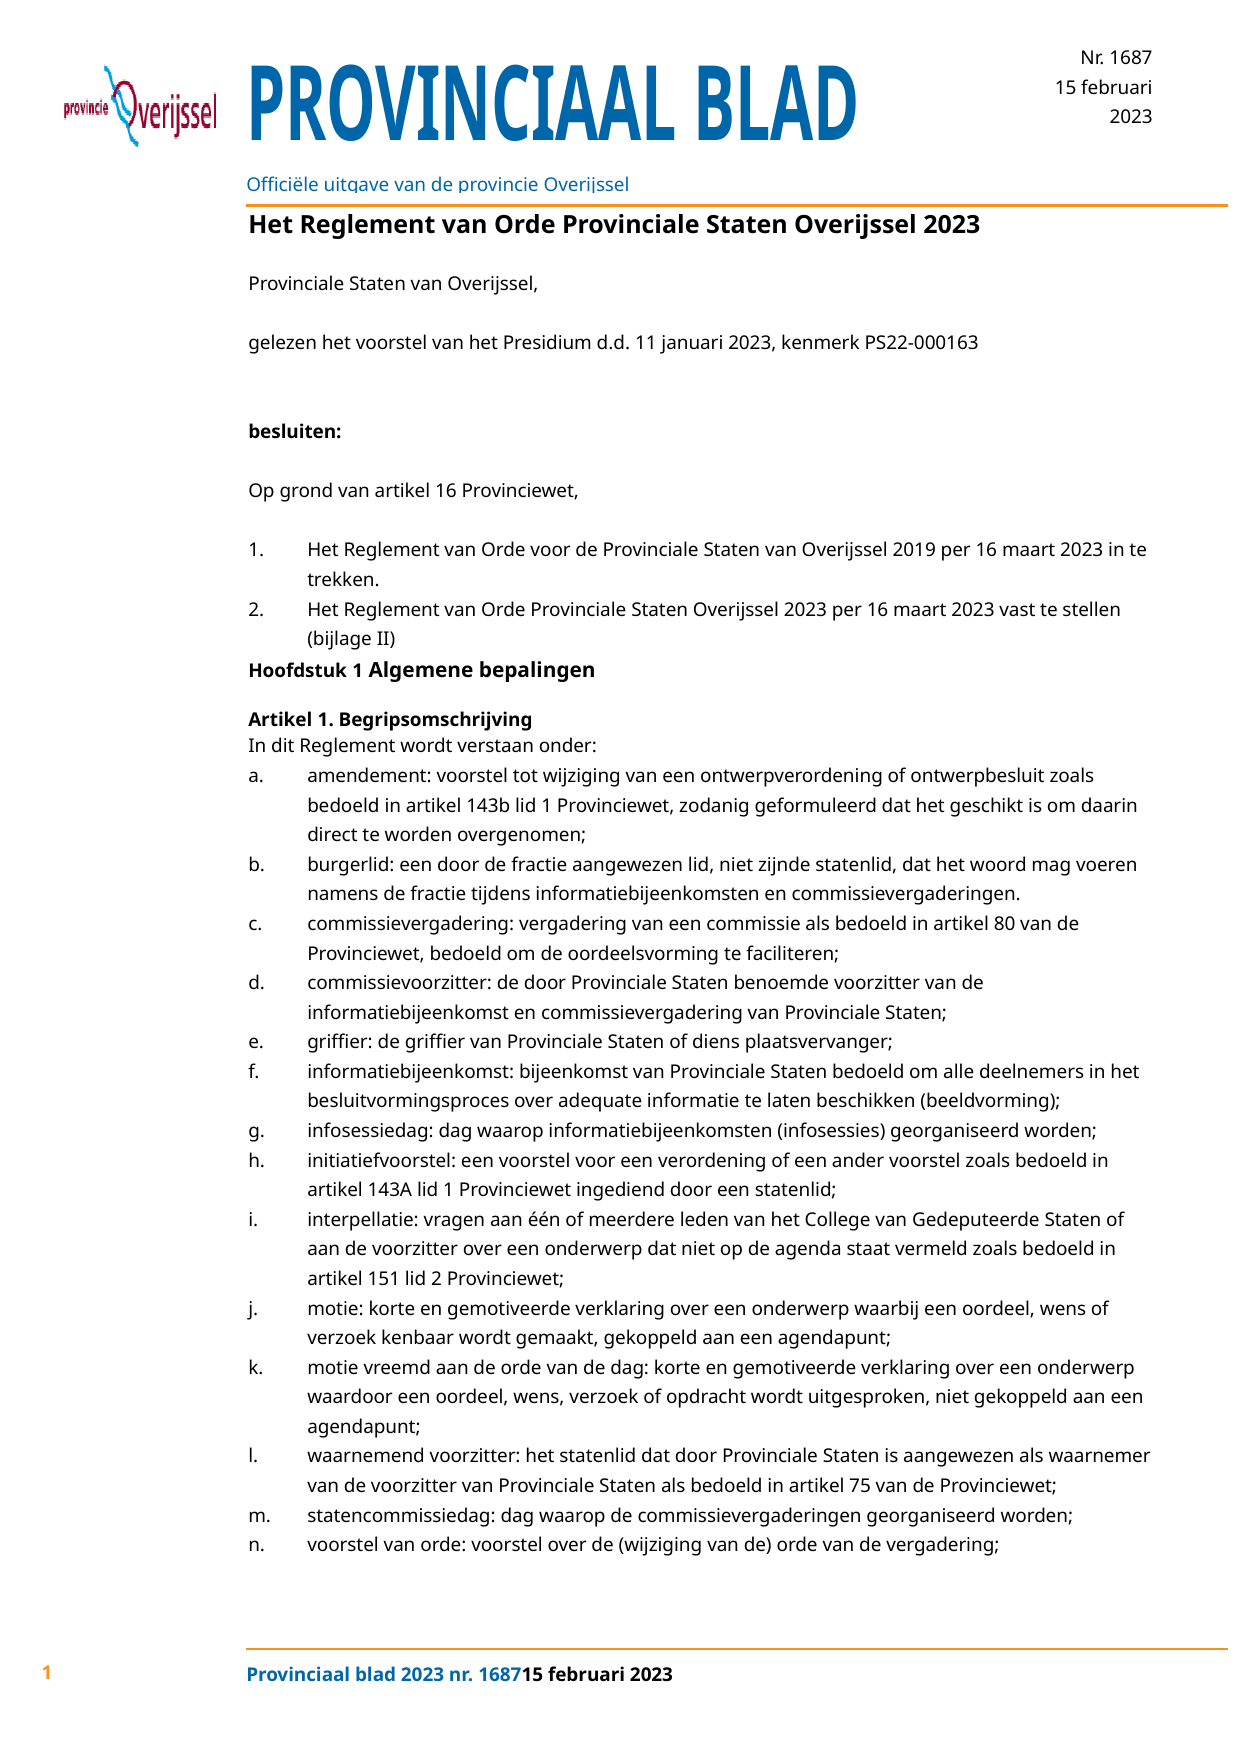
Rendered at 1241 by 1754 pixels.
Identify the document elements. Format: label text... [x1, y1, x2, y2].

list motie vreemd aan de orde van de dag: korte en gemotiveerde verklaring over een onderwerp waardoor een oordeel, wens, verzoek of opdracht wordt uitgesproken, niet gekoppeld aan een agendapunt; [248, 1354, 1152, 1439]
list waarnemend voorzitter: het statenlid dat door Provinciale Staten is aangewezen als waarnemer van de voorzitter van Provinciale Staten als bedoeld in artikel 75 van de Provinciewet; [248, 1443, 1152, 1498]
list informatiebijeenkomst: bijeenkomst van Provinciale Staten bedoeld om alle deelnemers in het besluitvormingsproces over adequate informatie te laten beschikken (beeldvorming); [248, 1058, 1152, 1113]
list interpellatie: vragen aan één of meerdere leden van het College van Gedeputeerde Staten of aan de voorzitter over een onderwerp dat niet op de agenda staat vermeld zoals bedoeld in artikel 151 lid 2 Provinciewet; [248, 1206, 1152, 1291]
text In dit Reglement wordt verstaan onder: [248, 733, 1152, 758]
text Het Reglement van Orde Provinciale Staten Overijssel 2023 [248, 207, 1152, 241]
list motie: korte en gemotiveerde verklaring over een onderwerp waarbij een oordeel, wens of verzoek kenbaar wordt gemaakt, gekoppeld aan een agendapunt; [248, 1295, 1152, 1350]
list infosessiedag: dag waarop informatiebijeenkomsten (infosessies) georganiseerd worden; [248, 1117, 1152, 1143]
list griffier: de griffier van Provinciale Staten of diens plaatsvervanger; [248, 1028, 1152, 1054]
text besluiten: [248, 418, 1152, 444]
list commissievoorzitter: de door Provinciale Staten benoemde voorzitter van de informatiebijeenkomst en commissievergadering van Provinciale Staten; [248, 969, 1152, 1024]
picture [41, 47, 231, 172]
text Artikel 1. Begripsomschrijving [248, 704, 1152, 733]
list statencommissiedag: dag waarop de commissievergaderingen georganiseerd worden; [248, 1502, 1152, 1527]
list Het Reglement van Orde voor de Provinciale Staten van Overijssel 2019 per 16 maart 2023 in te trekken. [248, 537, 1152, 592]
text gelezen het voorstel van het Presidium d.d. 11 januari 2023, kenmerk PS22-000163 [248, 329, 1152, 355]
text Provinciale Staten van Overijssel, [248, 270, 1152, 296]
list amendement: voorstel tot wijziging van een ontwerpverordening of ontwerpbesluit zoals bedoeld in artikel 143b lid 1 Provinciewet, zodanig geformuleerd dat het geschikt is om daarin direct te worden overgenomen; [248, 762, 1152, 847]
text Hoofdstuk 1 Algemene bepalingen [248, 655, 1152, 683]
list voorstel van orde: voorstel over de (wijziging van de) orde van de vergadering; [248, 1531, 1152, 1557]
text Op grond van artikel 16 Provinciewet, [248, 477, 1152, 503]
list commissievergadering: vergadering van een commissie als bedoeld in artikel 80 van de Provinciewet, bedoeld om de oordeelsvorming te faciliteren; [248, 910, 1152, 965]
list burgerlid: een door de fractie aangewezen lid, niet zijnde statenlid, dat het woord mag voeren namens de fractie tijdens informatiebijeenkomsten en commissievergaderingen. [248, 851, 1152, 906]
list Het Reglement van Orde Provinciale Staten Overijssel 2023 per 16 maart 2023 vast te stellen (bijlage II) [248, 596, 1152, 651]
list initiatiefvoorstel: een voorstel voor een verordening of een ander voorstel zoals bedoeld in artikel 143A lid 1 Provinciewet ingediend door een statenlid; [248, 1147, 1152, 1202]
